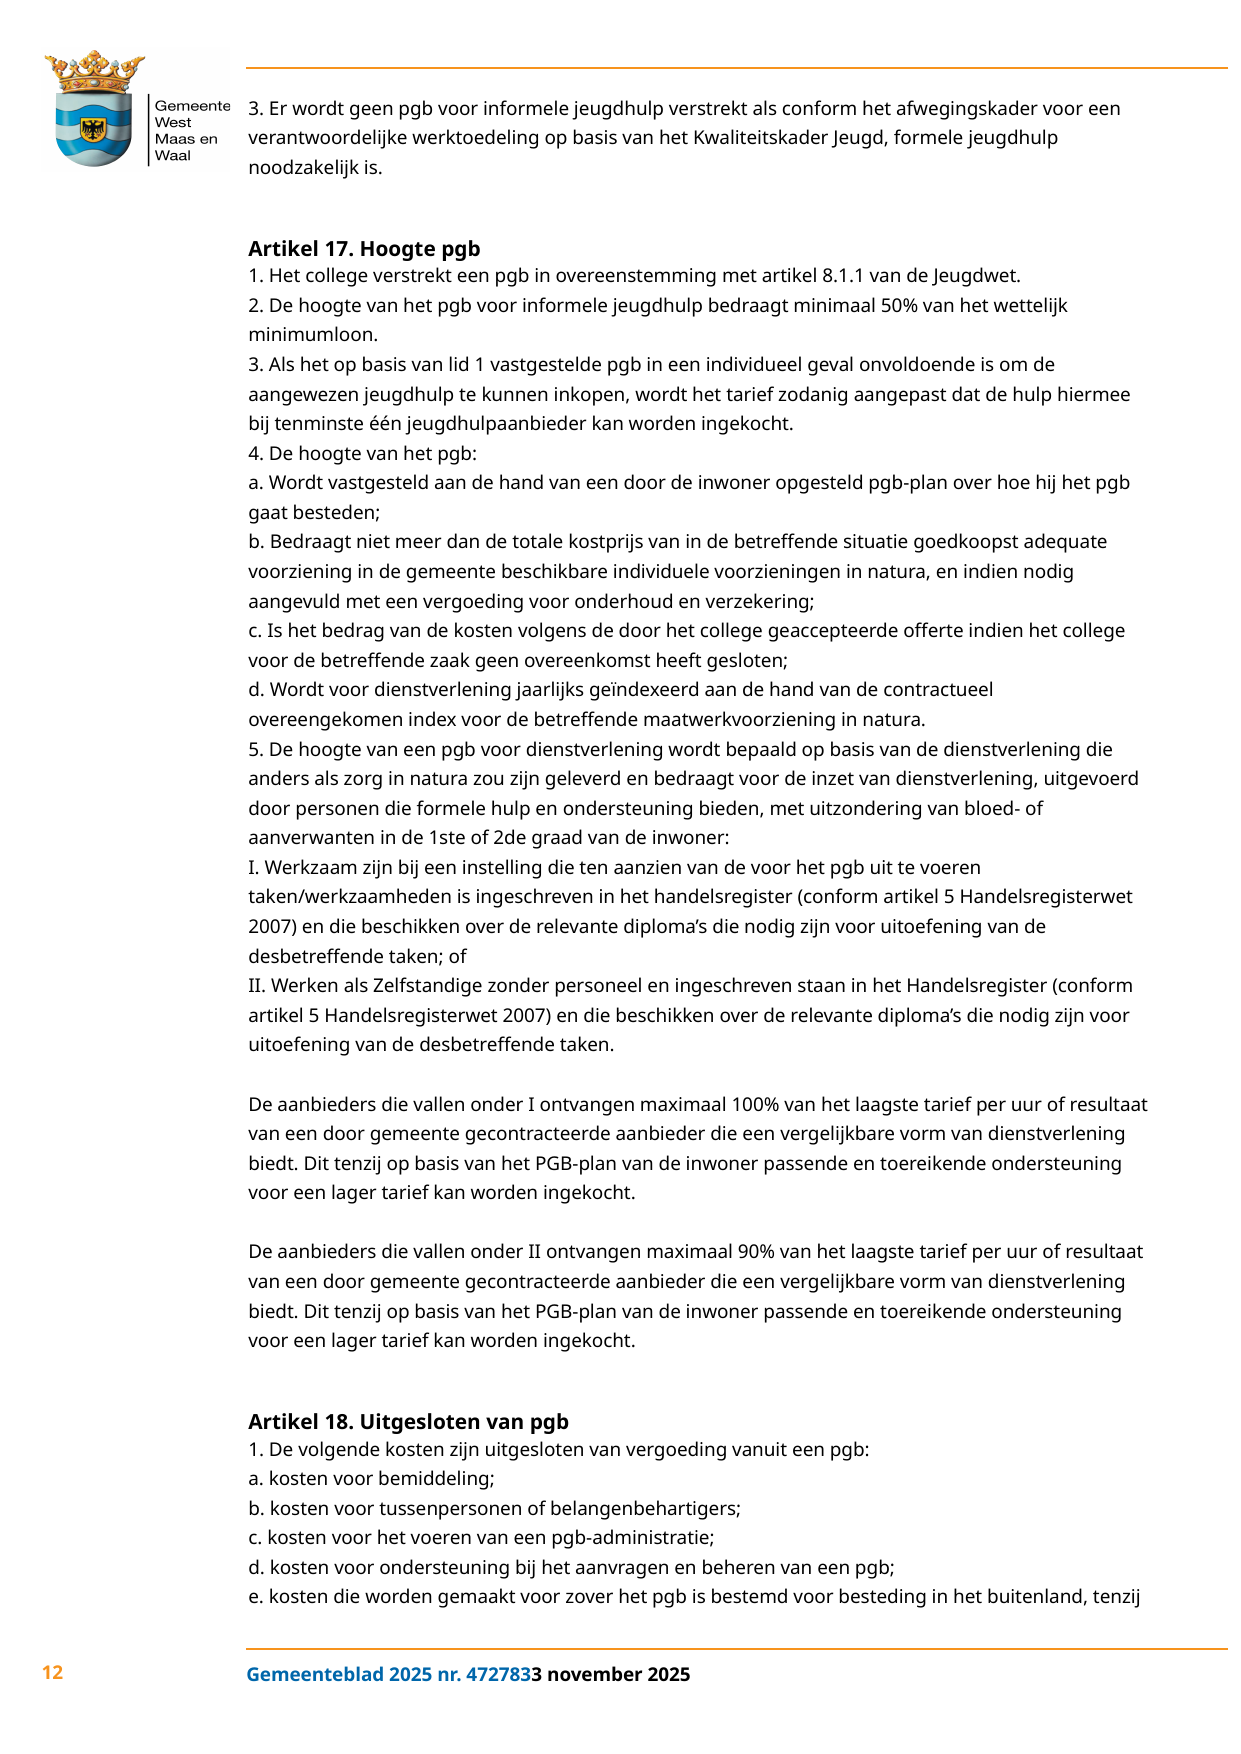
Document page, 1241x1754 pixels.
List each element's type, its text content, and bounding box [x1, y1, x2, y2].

text I. Werkzaam zijn bij een instelling die ten aanzien van de voor het pgb uit te voeren taken/werkzaamheden is ingeschreven in het handelsregister (conform artikel 5 Handelsregisterwet 2007) en die beschikken over de relevante diploma’s die nodig zijn voor uitoefening van de desbetreffende taken; of [248, 854, 1152, 968]
text c. kosten voor het voeren van een pgb-administratie; [248, 1524, 1152, 1550]
text II. Werken als Zelfstandige zonder personeel en ingeschreven staan in het Handelsregister (conform artikel 5 Handelsregisterwet 2007) en die beschikken over de relevante diploma’s die nodig zijn voor uitoefening van de desbetreffende taken. [248, 972, 1152, 1057]
text e. kosten die worden gemaakt voor zover het pgb is bestemd voor besteding in het buitenland, tenzij [248, 1584, 1152, 1609]
text d. kosten voor ondersteuning bij het aanvragen en beheren van een pgb; [248, 1554, 1152, 1580]
text Artikel 17. Hoogte pgb [248, 234, 1152, 262]
text c. Is het bedrag van de kosten volgens de door het college geaccepteerde offerte indien het college voor de betreffende zaak geen overeenkomst heeft gesloten; [248, 617, 1152, 673]
text 2. De hoogte van het pgb voor informele jeugdhulp bedraagt minimaal 50% van het wettelijk minimumloon. [248, 292, 1152, 347]
text 5. De hoogte van een pgb voor dienstverlening wordt bepaald op basis van de dienstverlening die anders als zorg in natura zou zijn geleverd en bedraagt voor de inzet van dienstverlening, uitgevoerd door personen die formele hulp en ondersteuning bieden, met uitzondering van bloed- of aanverwanten in de 1ste of 2de graad van de inwoner: [248, 736, 1152, 850]
text De aanbieders die vallen onder I ontvangen maximaal 100% van het laagste tarief per uur of resultaat van een door gemeente gecontracteerde aanbieder die een vergelijkbare vorm van dienstverlening biedt. Dit tenzij op basis van het PGB-plan van de inwoner passende en toereikende ondersteuning voor een lager tarief kan worden ingekocht. [248, 1091, 1152, 1205]
picture [41, 47, 231, 172]
text a. kosten voor bemiddeling; [248, 1465, 1152, 1491]
text 4. De hoogte van het pgb: [248, 440, 1152, 466]
text a. Wordt vastgesteld aan de hand van een door de inwoner opgesteld pgb-plan over hoe hij het pgb gaat besteden; [248, 469, 1152, 525]
text b. Bedraagt niet meer dan de totale kostprijs van in de betreffende situatie goedkoopst adequate voorziening in de gemeente beschikbare individuele voorzieningen in natura, en indien nodig aangevuld met een vergoeding voor onderhoud en verzekering; [248, 529, 1152, 613]
text b. kosten voor tussenpersonen of belangenbehartigers; [248, 1495, 1152, 1521]
text Artikel 18. Uitgesloten van pgb [248, 1407, 1152, 1436]
text 1. Het college verstrekt een pgb in overeenstemming met artikel 8.1.1 van de Jeugdwet. [248, 262, 1152, 288]
text 1. De volgende kosten zijn uitgesloten van vergoeding vanuit een pgb: [248, 1436, 1152, 1462]
text De aanbieders die vallen onder II ontvangen maximaal 90% van het laagste tarief per uur of resultaat van een door gemeente gecontracteerde aanbieder die een vergelijkbare vorm van dienstverlening biedt. Dit tenzij op basis van het PGB-plan van de inwoner passende en toereikende ondersteuning voor een lager tarief kan worden ingekocht. [248, 1239, 1152, 1353]
text 3. Er wordt geen pgb voor informele jeugdhulp verstrekt als conform het afwegingskader voor een verantwoordelijke werktoedeling op basis van het Kwaliteitskader Jeugd, formele jeugdhulp noodzakelijk is. [248, 95, 1152, 180]
text d. Wordt voor dienstverlening jaarlijks geïndexeerd aan de hand van de contractueel overeengekomen index voor de betreffende maatwerkvoorziening in natura. [248, 677, 1152, 732]
text 3. Als het op basis van lid 1 vastgestelde pgb in een individueel geval onvoldoende is om de aangewezen jeugdhulp te kunnen inkopen, wordt het tarief zodanig aangepast dat de hulp hiermee bij tenminste één jeugdhulpaanbieder kan worden ingekocht. [248, 351, 1152, 436]
